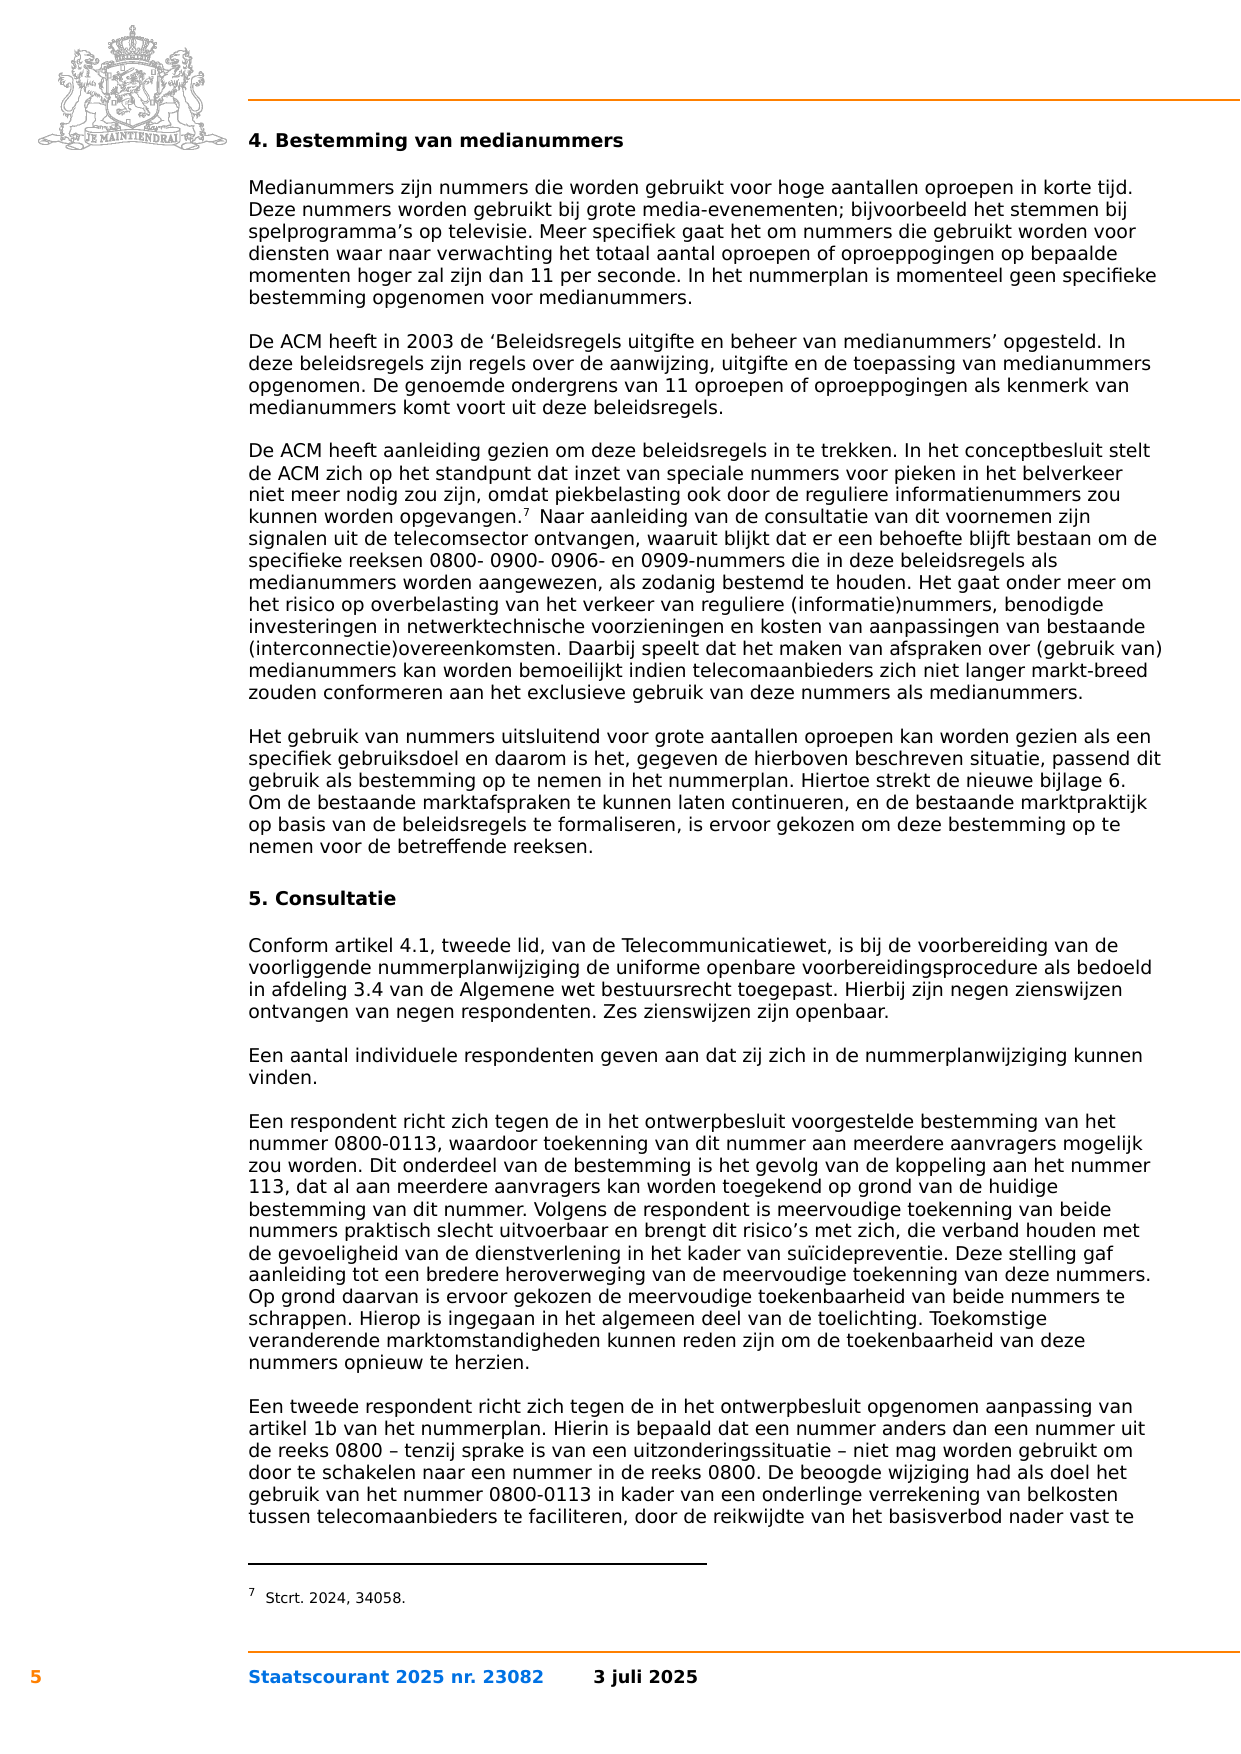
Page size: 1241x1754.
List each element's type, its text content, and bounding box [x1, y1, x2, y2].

text Conform artikel 4.1, tweede lid, van de Telecommunicatiewet, is bij de voorbereiding van de voorliggende nummerplanwijziging de uniforme openbare voorbereidingsprocedure als bedoeld in afdeling 3.4 van de Algemene wet bestuursrecht toegepast. Hierbij zijn negen zienswijzen ontvangen van negen respondenten. Zes zienswijzen zijn openbaar. [248, 935, 1163, 1023]
subtitle 5. Consultatie [248, 888, 1163, 910]
text Een tweede respondent richt zich tegen de in het ontwerpbesluit opgenomen aanpassing van artikel 1b van het nummerplan. Hierin is bepaald dat een nummer anders dan een nummer uit de reeks 0800 – tenzij sprake is van een uitzonderingssituatie – niet mag worden gebruikt om door te schakelen naar een nummer in de reeks 0800. De beoogde wijziging had als doel het gebruik van het nummer 0800-0113 in kader van een onderlinge verrekening van belkosten tussen telecomaanbieders te faciliteren, door de reikwijdte van het basisverbod nader vast te [248, 1396, 1163, 1528]
text De ACM heeft in 2003 de ‘Beleidsregels uitgifte en beheer van medianummers’ opgesteld. In deze beleidsregels zijn regels over de aanwijzing, uitgifte en de toepassing van medianummers opgenomen. De genoemde ondergrens van 11 oproepen of oproeppogingen als kenmerk van medianummers komt voort uit deze beleidsregels. [248, 331, 1163, 418]
text Een respondent richt zich tegen de in het ontwerpbesluit voorgestelde bestemming van het nummer 0800-0113, waardoor toekenning van dit nummer aan meerdere aanvragers mogelijk zou worden. Dit onderdeel van de bestemming is het gevolg van de koppeling aan het nummer 113, dat al aan meerdere aanvragers kan worden toegekend op grond van de huidige bestemming van dit nummer. Volgens de respondent is meervoudige toekenning van beide nummers praktisch slecht uitvoerbaar en brengt dit risico’s met zich, die verband houden met de gevoeligheid van de dienstverlening in het kader van suïcidepreventie. Deze stelling gaf aanleiding tot een bredere heroverweging van de meervoudige toekenning van deze nummers. Op grond daarvan is ervoor gekozen de meervoudige toekenbaarheid van beide nummers te schrappen. Hierop is ingegaan in het algemeen deel van de toelichting. Toekomstige veranderende marktomstandigheden kunnen reden zijn om de toekenbaarheid van deze nummers opnieuw te herzien. [248, 1111, 1163, 1374]
text Stcrt. 2024, 34058. [248, 1586, 1163, 1608]
text Medianummers zijn nummers die worden gebruikt voor hoge aantallen oproepen in korte tijd. Deze nummers worden gebruikt bij grote media-evenementen; bijvoorbeeld het stemmen bij spelprogramma’s op televisie. Meer specifiek gaat het om nummers die gebruikt worden voor diensten waar naar verwachting het totaal aantal oproepen of oproeppogingen op bepaalde momenten hoger zal zijn dan 11 per seconde. In het nummerplan is momenteel geen specifieke bestemming opgenomen voor medianummers. [248, 177, 1163, 309]
text De ACM heeft aanleiding gezien om deze beleidsregels in te trekken. In het conceptbesluit stelt de ACM zich op het standpunt dat inzet van speciale nummers voor pieken in het belverkeer niet meer nodig zou zijn, omdat piekbelasting ook door de reguliere informatienummers zou kunnen worden opgevangen. Naar aanleiding van de consultatie van dit voornemen zijn signalen uit de telecomsector ontvangen, waaruit blijkt dat er een behoefte blijft bestaan om de specifieke reeksen 0800- 0900- 0906- en 0909-nummers die in deze beleidsregels als medianummers worden aangewezen, als zodanig bestemd te houden. Het gaat onder meer om het risico op overbelasting van het verkeer van reguliere (informatie)nummers, benodigde investeringen in netwerktechnische voorzieningen en kosten van aanpassingen van bestaande (interconnectie)overeenkomsten. Daarbij speelt dat het maken van afspraken over (gebruik van) medianummers kan worden bemoeilijkt indien telecomaanbieders zich niet langer markt-breed zouden conformeren aan het exclusieve gebruik van deze nummers als medianummers. [248, 440, 1163, 704]
picture [38, 25, 227, 150]
subtitle 4. Bestemming van medianummers [248, 130, 1163, 152]
text Het gebruik van nummers uitsluitend voor grote aantallen oproepen kan worden gezien als een specifiek gebruiksdoel en daarom is het, gegeven de hierboven beschreven situatie, passend dit gebruik als bestemming op te nemen in het nummerplan. Hiertoe strekt de nieuwe bijlage 6. Om de bestaande marktafspraken te kunnen laten continueren, en de bestaande marktpraktijk op basis van de beleidsregels te formaliseren, is ervoor gekozen om deze bestemming op te nemen voor de betreffende reeksen. [248, 726, 1163, 858]
text Een aantal individuele respondenten geven aan dat zij zich in de nummerplanwijziging kunnen vinden. [248, 1045, 1163, 1089]
